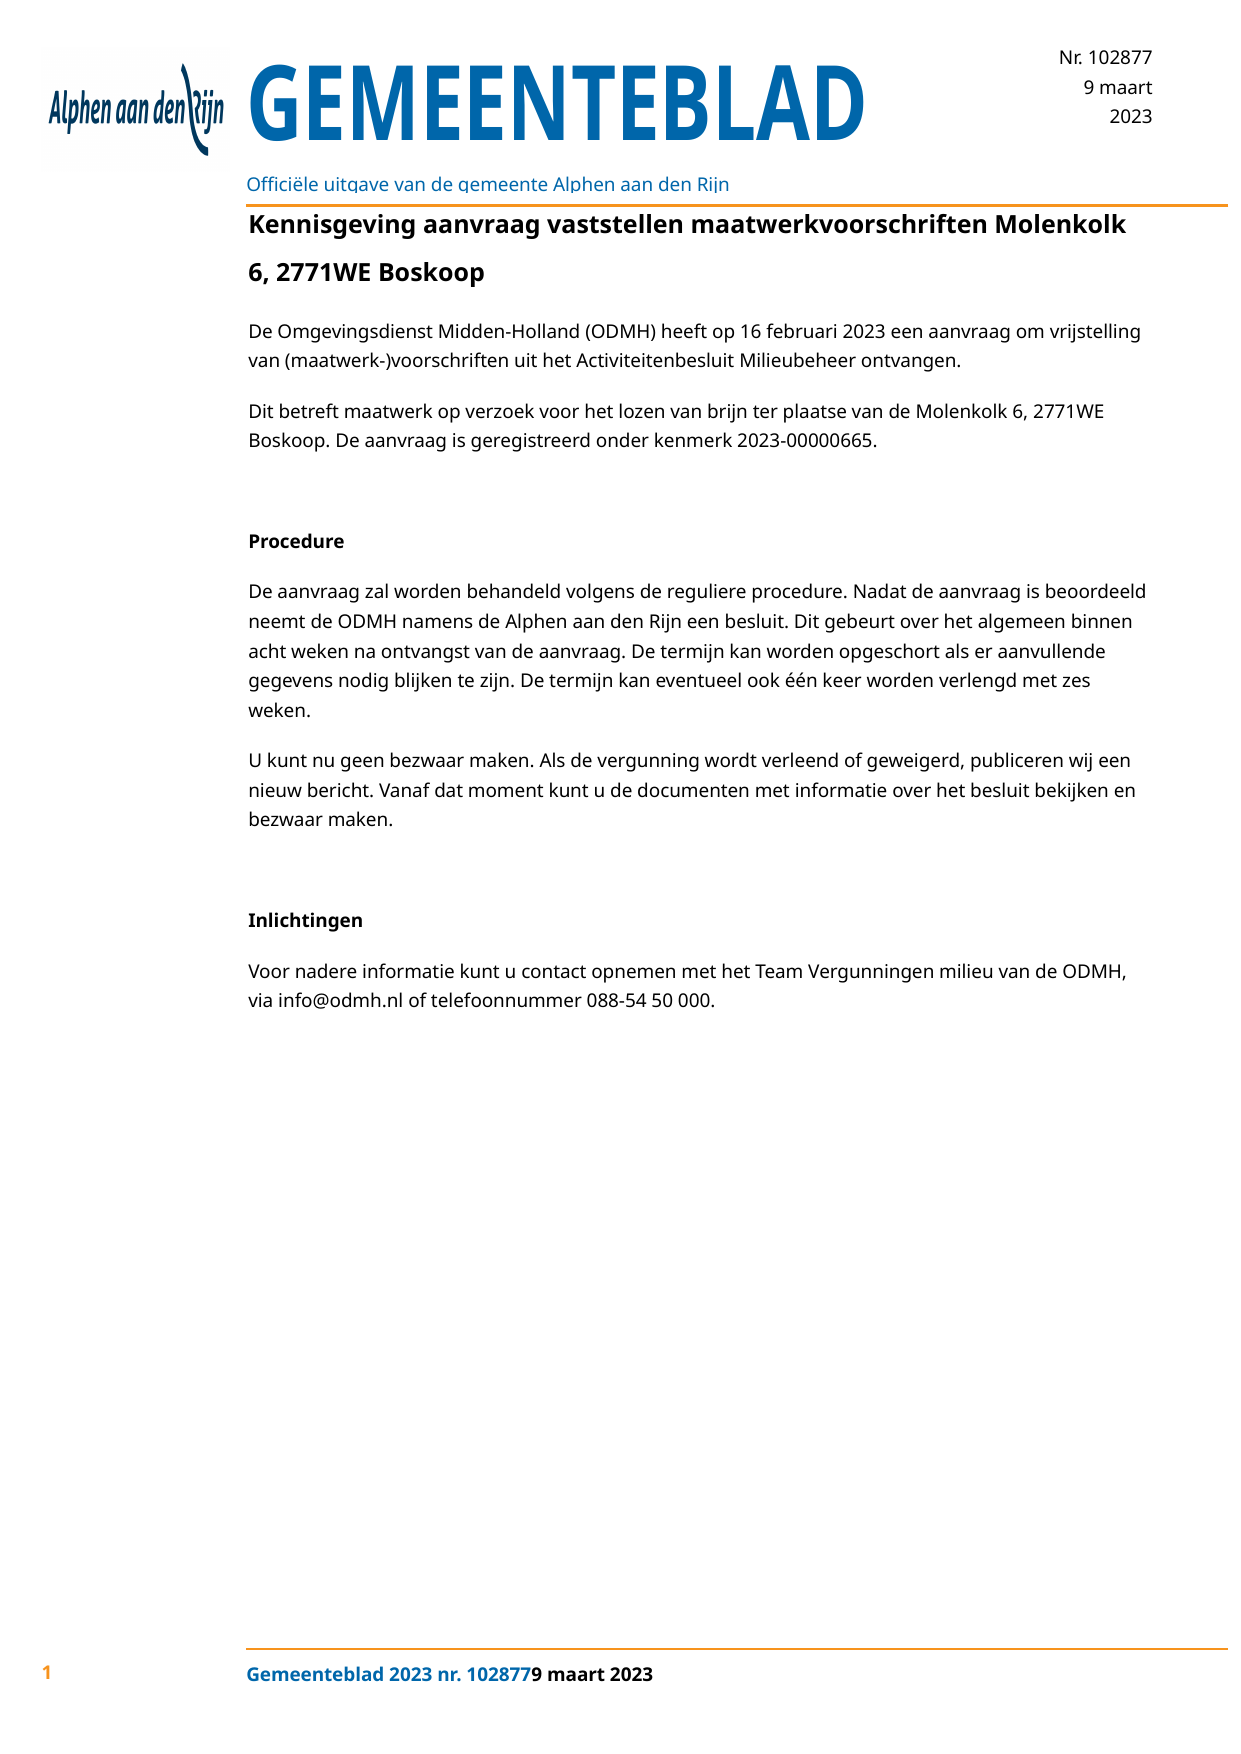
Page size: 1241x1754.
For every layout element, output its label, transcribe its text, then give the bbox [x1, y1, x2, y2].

text Procedure [248, 528, 1152, 554]
picture [41, 47, 231, 172]
text De Omgevingsdienst Midden-Holland (ODMH) heeft op 16 februari 2023 een aanvraag om vrijstelling van (maatwerk-)voorschriften uit het Activiteitenbesluit Milieubeheer ontvangen. [248, 318, 1152, 373]
text Voor nadere informatie kunt u contact opnemen met het Team Vergunningen milieu van de ODMH, via info@odmh.nl of telefoonnummer 088-54 50 000. [248, 958, 1152, 1013]
text Inlichtingen [248, 907, 1152, 933]
text Kennisgeving aanvraag vaststellen maatwerkvoorschriften Molenkolk 6, 2771WE Boskoop [248, 207, 1152, 288]
text De aanvraag zal worden behandeld volgens de reguliere procedure. Nadat de aanvraag is beoordeeld neemt de ODMH namens de Alphen aan den Rijn een besluit. Dit gebeurt over het algemeen binnen acht weken na ontvangst van de aanvraag. De termijn kan worden opgeschort als er aanvullende gegevens nodig blijken te zijn. De termijn kan eventueel ook één keer worden verlengd met zes weken. [248, 579, 1152, 723]
text U kunt nu geen bezwaar maken. Als de vergunning wordt verleend of geweigerd, publiceren wij een nieuw bericht. Vanaf dat moment kunt u de documenten met informatie over het besluit bekijken en bezwaar maken. [248, 747, 1152, 832]
text Dit betreft maatwerk op verzoek voor het lozen van brijn ter plaatse van de Molenkolk 6, 2771WE Boskoop. De aanvraag is geregistreerd onder kenmerk 2023-00000665. [248, 398, 1152, 453]
